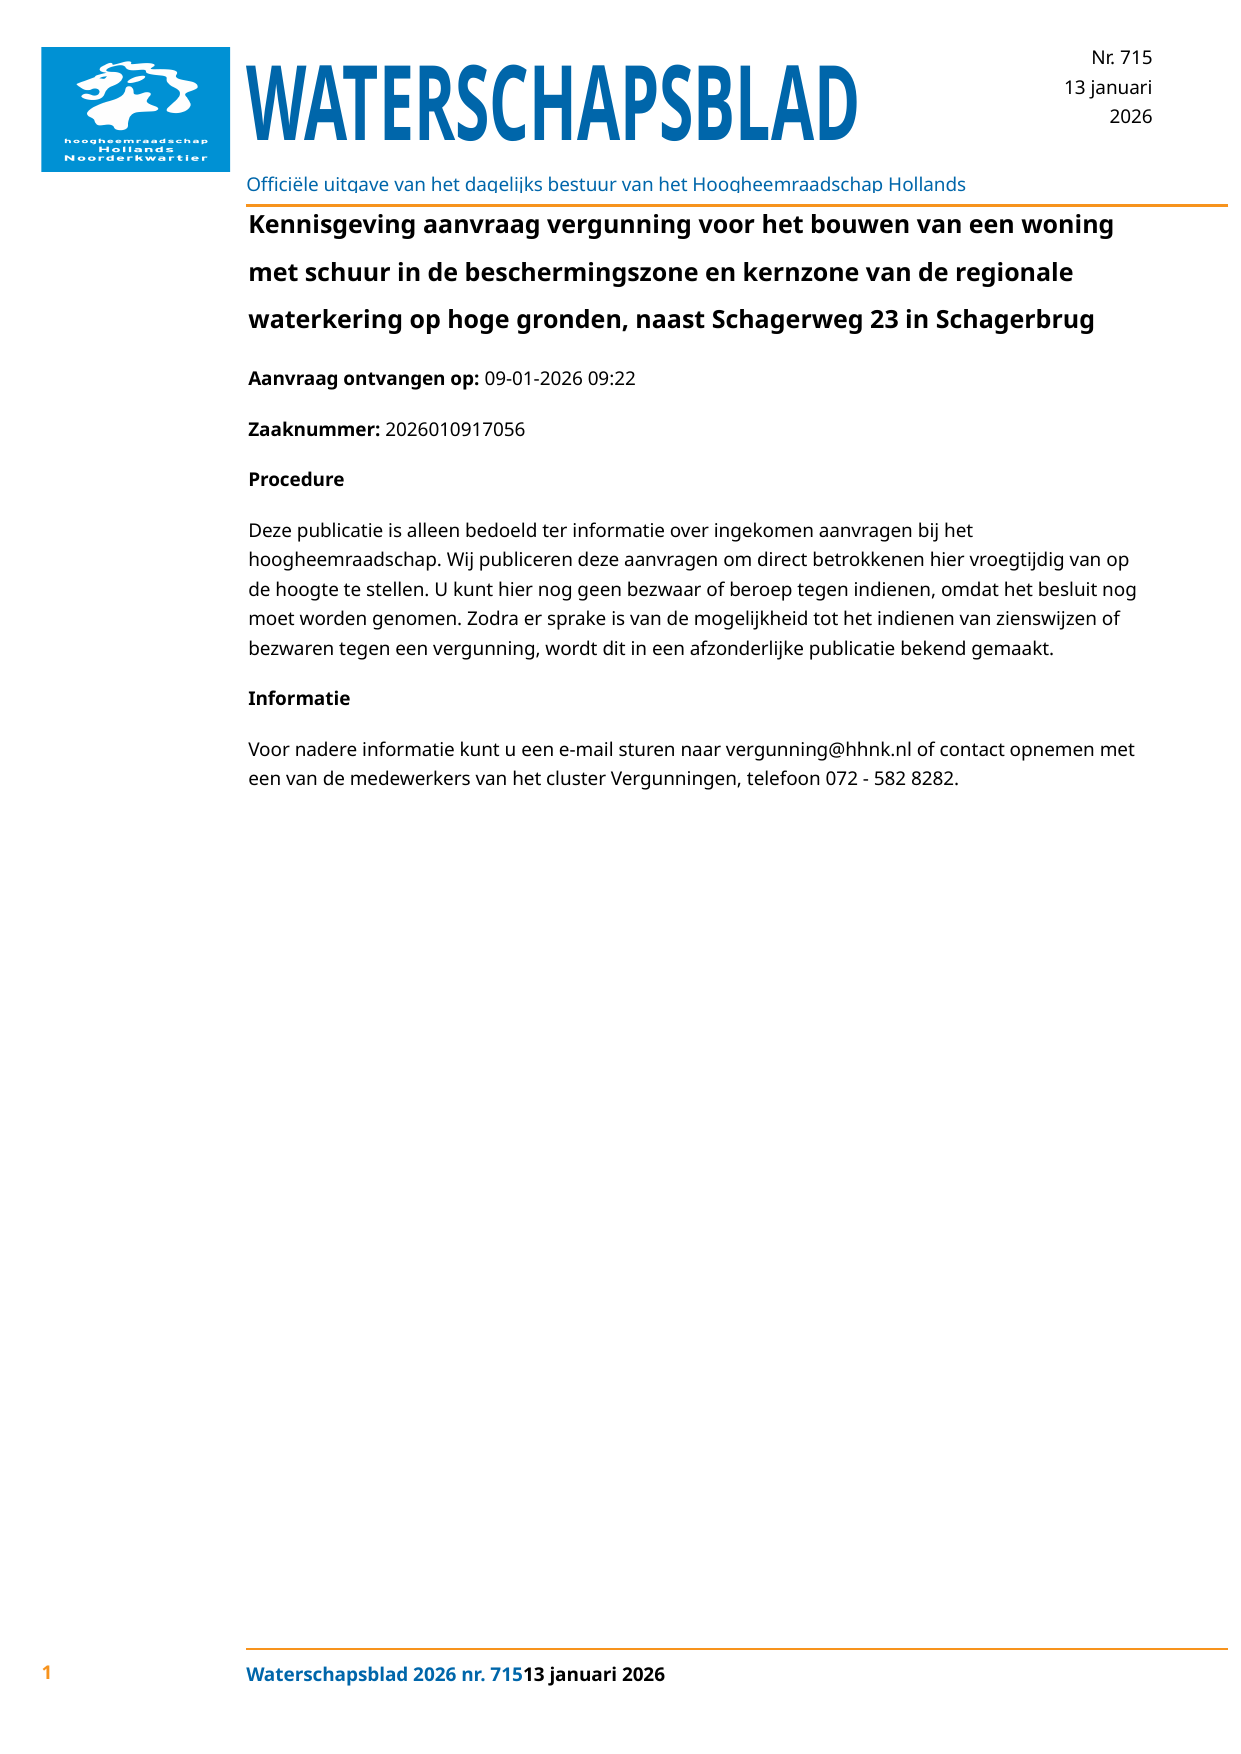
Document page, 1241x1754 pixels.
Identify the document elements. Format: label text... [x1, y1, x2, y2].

picture [129, 76, 144, 82]
text Zaaknummer: 2026010917056 [248, 416, 1152, 442]
text Informatie [248, 686, 1152, 711]
text Voor nadere informatie kunt u een e-mail sturen naar vergunning@hhnk.nl of contact opnemen met een van de medewerkers van het cluster Vergunningen, telefoon 072 - 582 8282. [248, 736, 1152, 791]
picture [88, 87, 157, 130]
picture [118, 62, 197, 112]
text Procedure [248, 466, 1152, 492]
text Kennisgeving aanvraag vergunning voor het bouwen van een woning met schuur in de beschermingszone en kernzone van de regionale waterkering op hoge gronden, naast Schagerweg 23 in Schagerbrug [248, 207, 1152, 336]
text Aanvraag ontvangen op: 09-01-2026 09:22 [248, 366, 1152, 391]
text Deze publicatie is alleen bedoeld ter informatie over ingekomen aanvragen bij het hoogheemraadschap. Wij publiceren deze aanvragen om direct betrokkenen hier vroegtijdig van op de hoogte te stellen. U kunt hier nog geen bezwaar of beroep tegen indienen, omdat het besluit nog moet worden genomen. Zodra er sprake is van de mogelijkheid tot het indienen van zienswijzen of bezwaren tegen een vergunning, wordt dit in een afzonderlijke publicatie bekend gemaakt. [248, 517, 1152, 661]
picture [78, 64, 122, 99]
